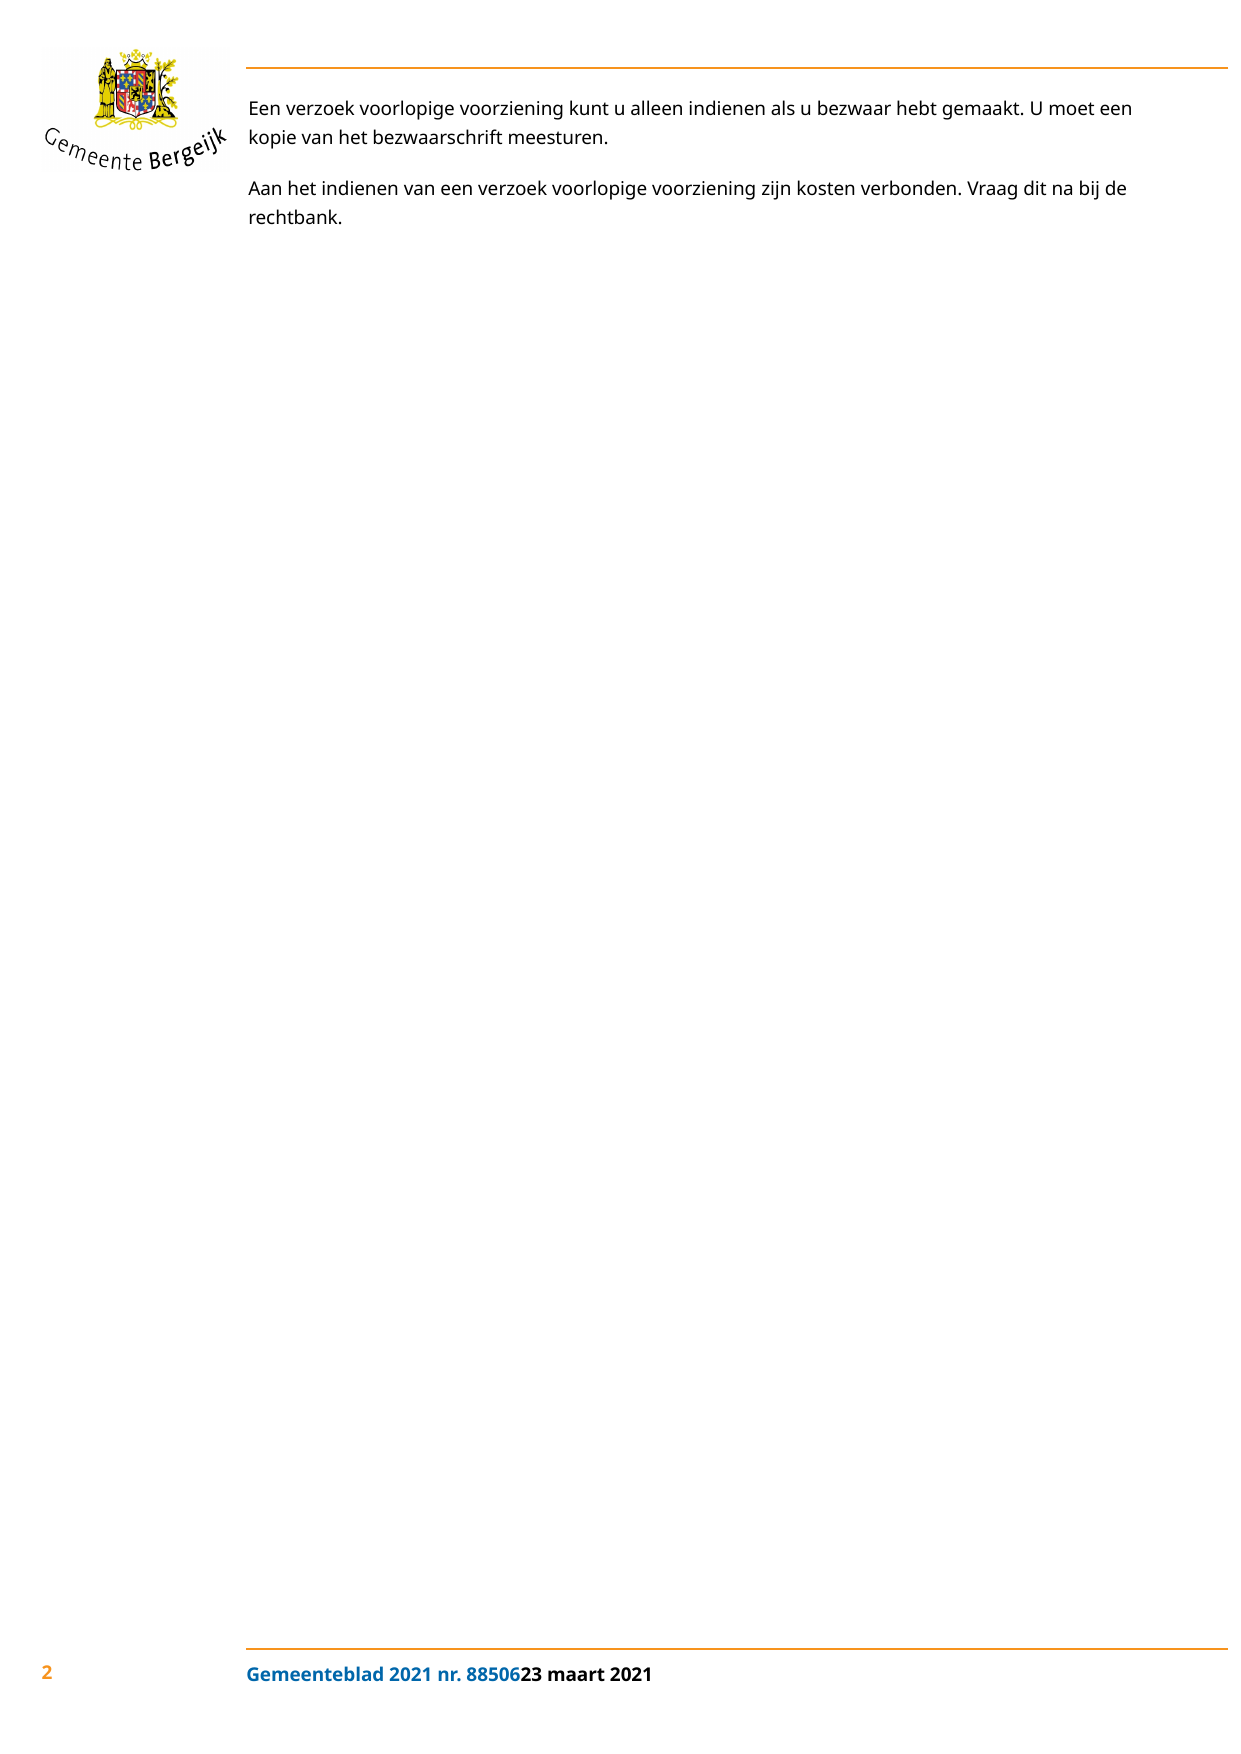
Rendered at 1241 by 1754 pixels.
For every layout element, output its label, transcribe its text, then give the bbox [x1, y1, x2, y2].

text Een verzoek voorlopige voorziening kunt u alleen indienen als u bezwaar hebt gemaakt. U moet een kopie van het bezwaarschrift meesturen. [248, 95, 1152, 150]
text Aan het indienen van een verzoek voorlopige voorziening zijn kosten verbonden. Vraag dit na bij de rechtbank. [248, 175, 1152, 230]
picture [41, 47, 231, 172]
